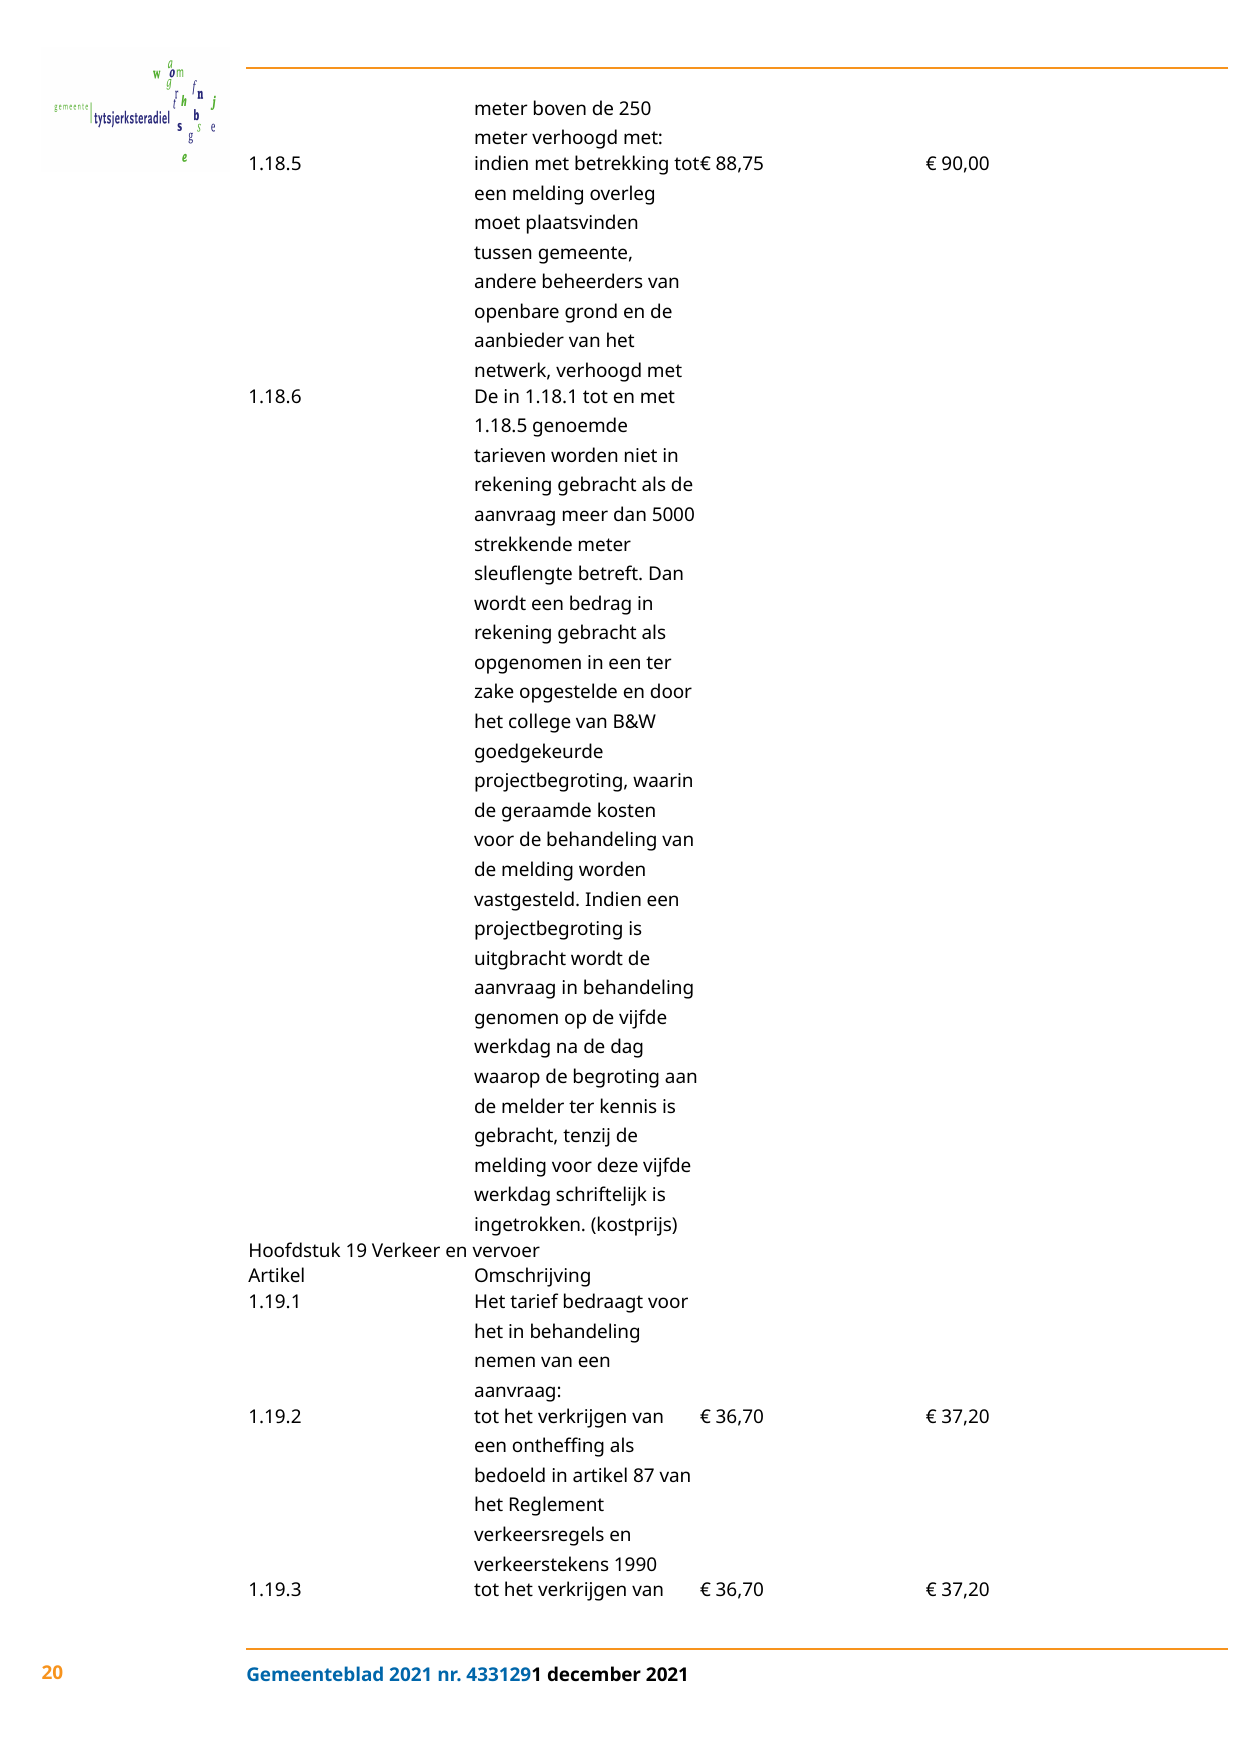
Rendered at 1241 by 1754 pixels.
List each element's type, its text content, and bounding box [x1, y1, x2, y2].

table_cell 1.18.5 [248, 150, 474, 383]
table_cell [700, 1289, 926, 1403]
table_cell [926, 1237, 1152, 1263]
table_cell € 36,70 [700, 1403, 926, 1577]
table_cell tot het verkrijgen van een ontheffing als bedoeld in artikel 87 van het Reglement verkeersregels en verkeerstekens 1990 [474, 1403, 700, 1577]
table_cell [700, 1263, 926, 1288]
table_cell [926, 1263, 1152, 1288]
table_cell meter boven de 250 meter verhoogd met: [474, 95, 700, 150]
table_cell € 37,20 [926, 1577, 1152, 1602]
table_cell Artikel [248, 1263, 474, 1288]
table_cell € 37,20 [926, 1403, 1152, 1577]
table_cell 1.19.3 [248, 1577, 474, 1602]
table_cell [926, 95, 1152, 150]
table_cell Het tarief bedraagt voor het in behandeling nemen van een aanvraag: [474, 1289, 700, 1403]
table_cell tot het verkrijgen van [474, 1577, 700, 1602]
table_cell 1.19.2 [248, 1403, 474, 1577]
picture [41, 47, 231, 172]
table_cell Hoofdstuk 19 Verkeer en vervoer [248, 1237, 700, 1263]
table_cell [248, 95, 474, 150]
table_cell indien met betrekking tot een melding overleg moet plaatsvinden tussen gemeente, andere beheerders van openbare grond en de aanbieder van het netwerk, verhoogd met [474, 150, 700, 383]
table_cell € 90,00 [926, 150, 1152, 383]
table_cell [700, 95, 926, 150]
table_cell [700, 1237, 926, 1263]
table_cell [926, 1289, 1152, 1403]
table_cell 1.18.6 [248, 383, 474, 1237]
table_cell De in 1.18.1 tot en met 1.18.5 genoemde tarieven worden niet in rekening gebracht als de aanvraag meer dan 5000 strekkende meter sleuflengte betreft. Dan wordt een bedrag in rekening gebracht als opgenomen in een ter zake opgestelde en door het college van B&W goedgekeurde projectbegroting, waarin de geraamde kosten voor de behandeling van de melding worden vastgesteld. Indien een projectbegroting is uitgbracht wordt de aanvraag in behandeling genomen op de vijfde werkdag na de dag waarop de begroting aan de melder ter kennis is gebracht, tenzij de melding voor deze vijfde werkdag schriftelijk is ingetrokken. (kostprijs) [474, 383, 700, 1237]
table_cell € 88,75 [700, 150, 926, 383]
table_cell € 36,70 [700, 1577, 926, 1602]
table_cell 1.19.1 [248, 1289, 474, 1403]
table_cell Omschrijving [474, 1263, 700, 1288]
table_cell [926, 383, 1152, 1237]
table_cell [700, 383, 926, 1237]
